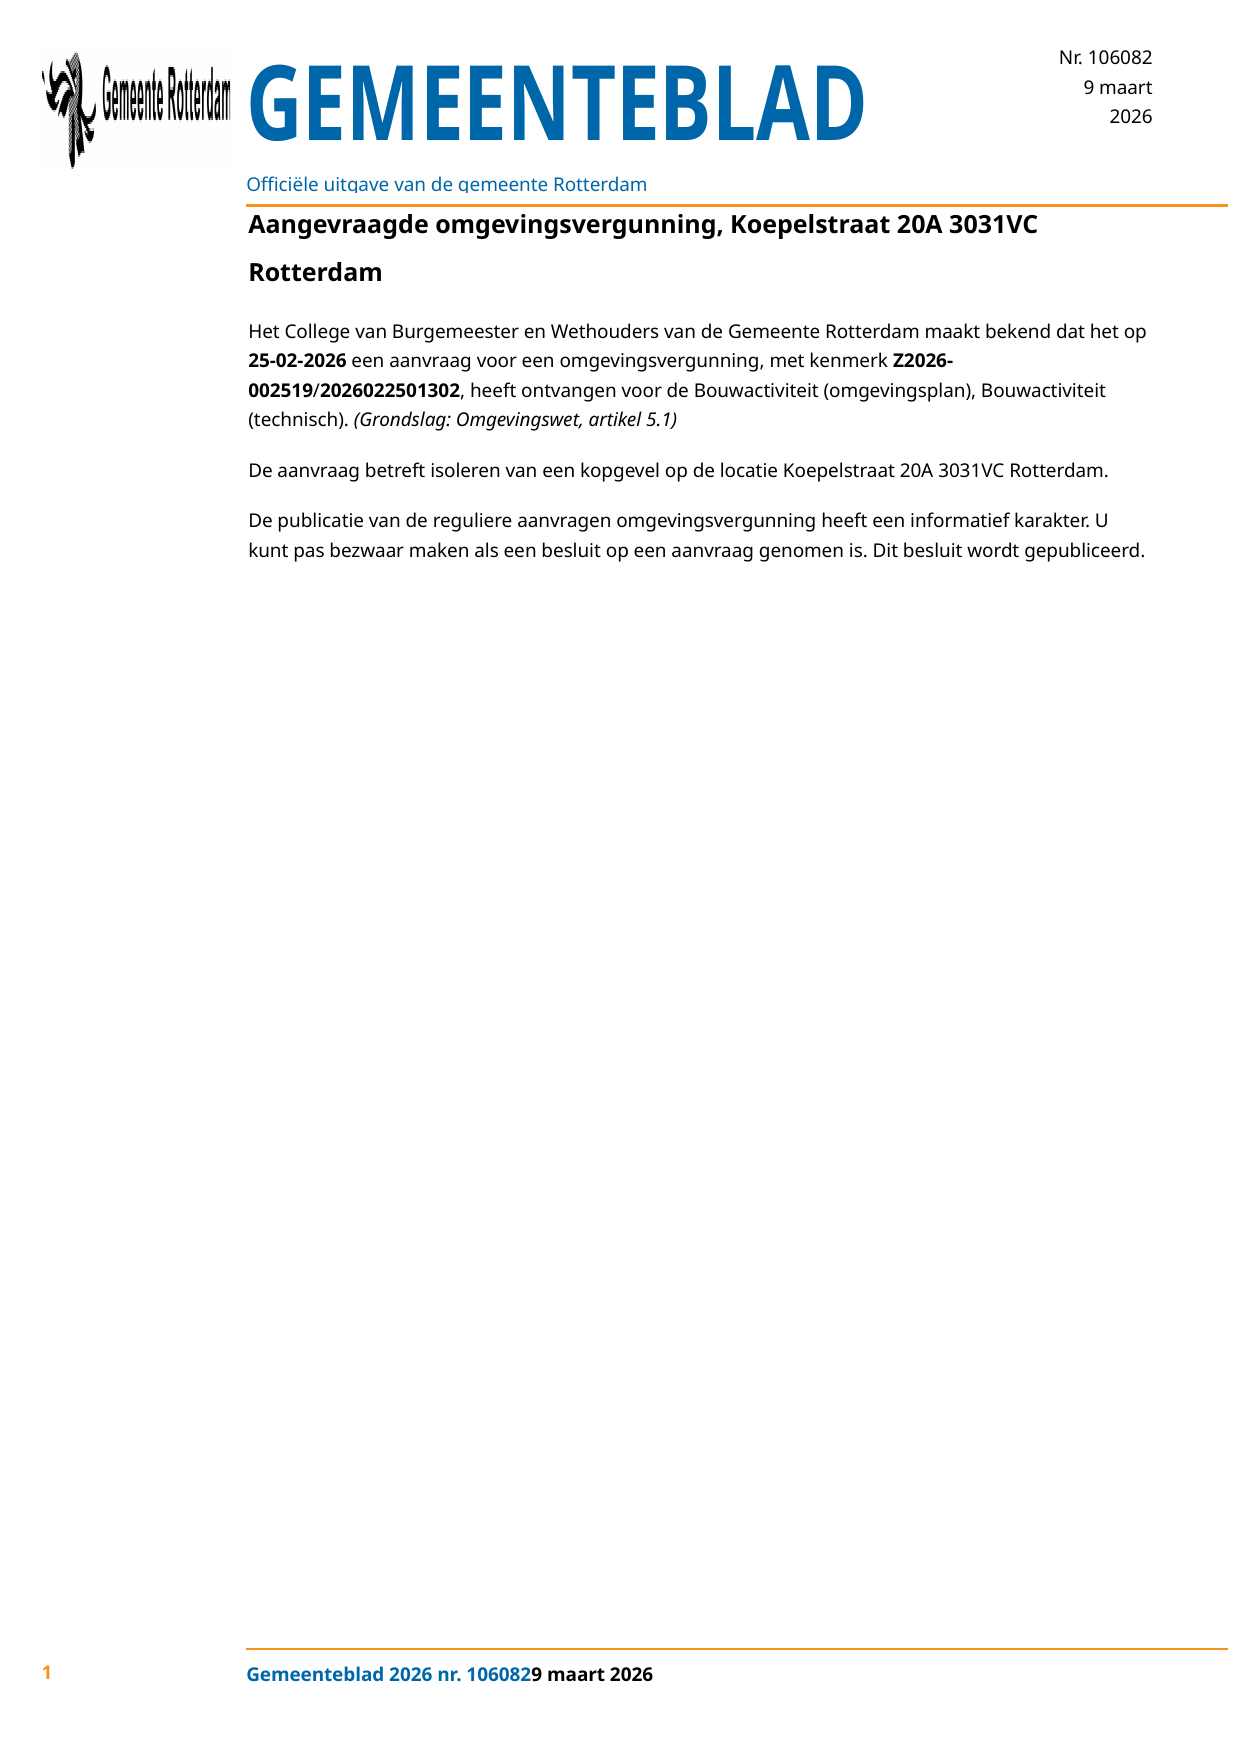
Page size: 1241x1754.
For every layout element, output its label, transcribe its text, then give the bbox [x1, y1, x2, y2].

text Aangevraagde omgevingsvergunning, Koepelstraat 20A 3031VC Rotterdam [248, 207, 1152, 288]
text Het College van Burgemeester en Wethouders van de Gemeente Rotterdam maakt bekend dat het op 25-02-2026 een aanvraag voor een omgevingsvergunning, met kenmerk Z2026-002519/2026022501302, heeft ontvangen voor de Bouwactiviteit (omgevingsplan), Bouwactiviteit (technisch). (Grondslag: Omgevingswet, artikel 5.1) [248, 318, 1152, 432]
picture [41, 47, 231, 172]
text De publicatie van de reguliere aanvragen omgevingsvergunning heeft een informatief karakter. U kunt pas bezwaar maken als een besluit op een aanvraag genomen is. Dit besluit wordt gepubliceerd. [248, 507, 1152, 563]
text De aanvraag betreft isoleren van een kopgevel op de locatie Koepelstraat 20A 3031VC Rotterdam. [248, 457, 1152, 483]
